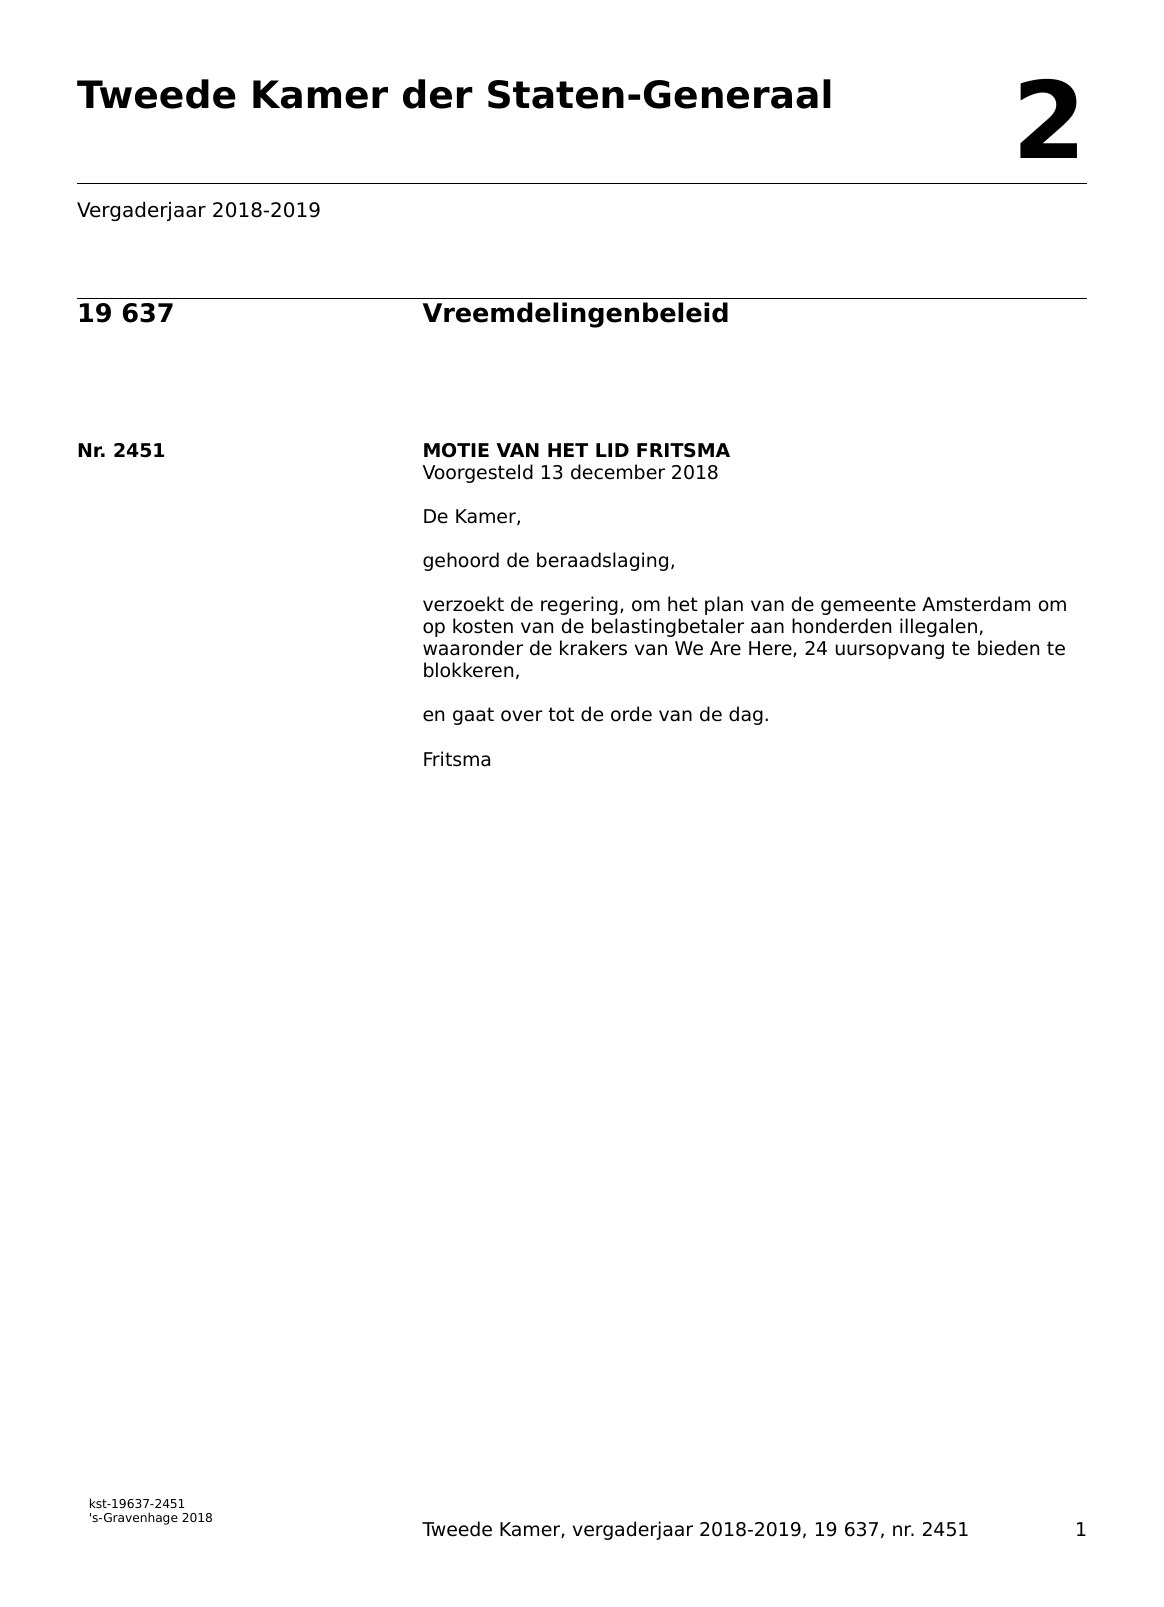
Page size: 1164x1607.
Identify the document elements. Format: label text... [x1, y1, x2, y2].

text verzoekt de regering, om het plan van de gemeente Amsterdam om op kosten van de belastingbetaler aan honderden illegalen, waaronder de krakers van We Are Here, 24 uursopvang te bieden te blokkeren, [422, 594, 1087, 682]
text De Kamer, [422, 506, 1087, 528]
table_cell Vergaderjaar 2018-2019 [77, 184, 1087, 298]
text Fritsma [422, 748, 1087, 770]
subtitle Nr. 2451 MOTIE VAN HET LID FRITSMA [77, 440, 1087, 462]
text 's-Gravenhage 2018 [88, 1511, 323, 1525]
table_header 2 [886, 59, 1087, 183]
text gehoord de beraadslaging, [422, 550, 1087, 572]
text kst-19637-2451 [88, 1497, 323, 1511]
text Voorgesteld 13 december 2018 [422, 462, 1087, 484]
table_header Tweede Kamer der Staten-Generaal [77, 59, 886, 183]
text en gaat over tot de orde van de dag. [422, 704, 1087, 726]
subtitle 19 637 Vreemdelingenbeleid [77, 299, 1087, 329]
